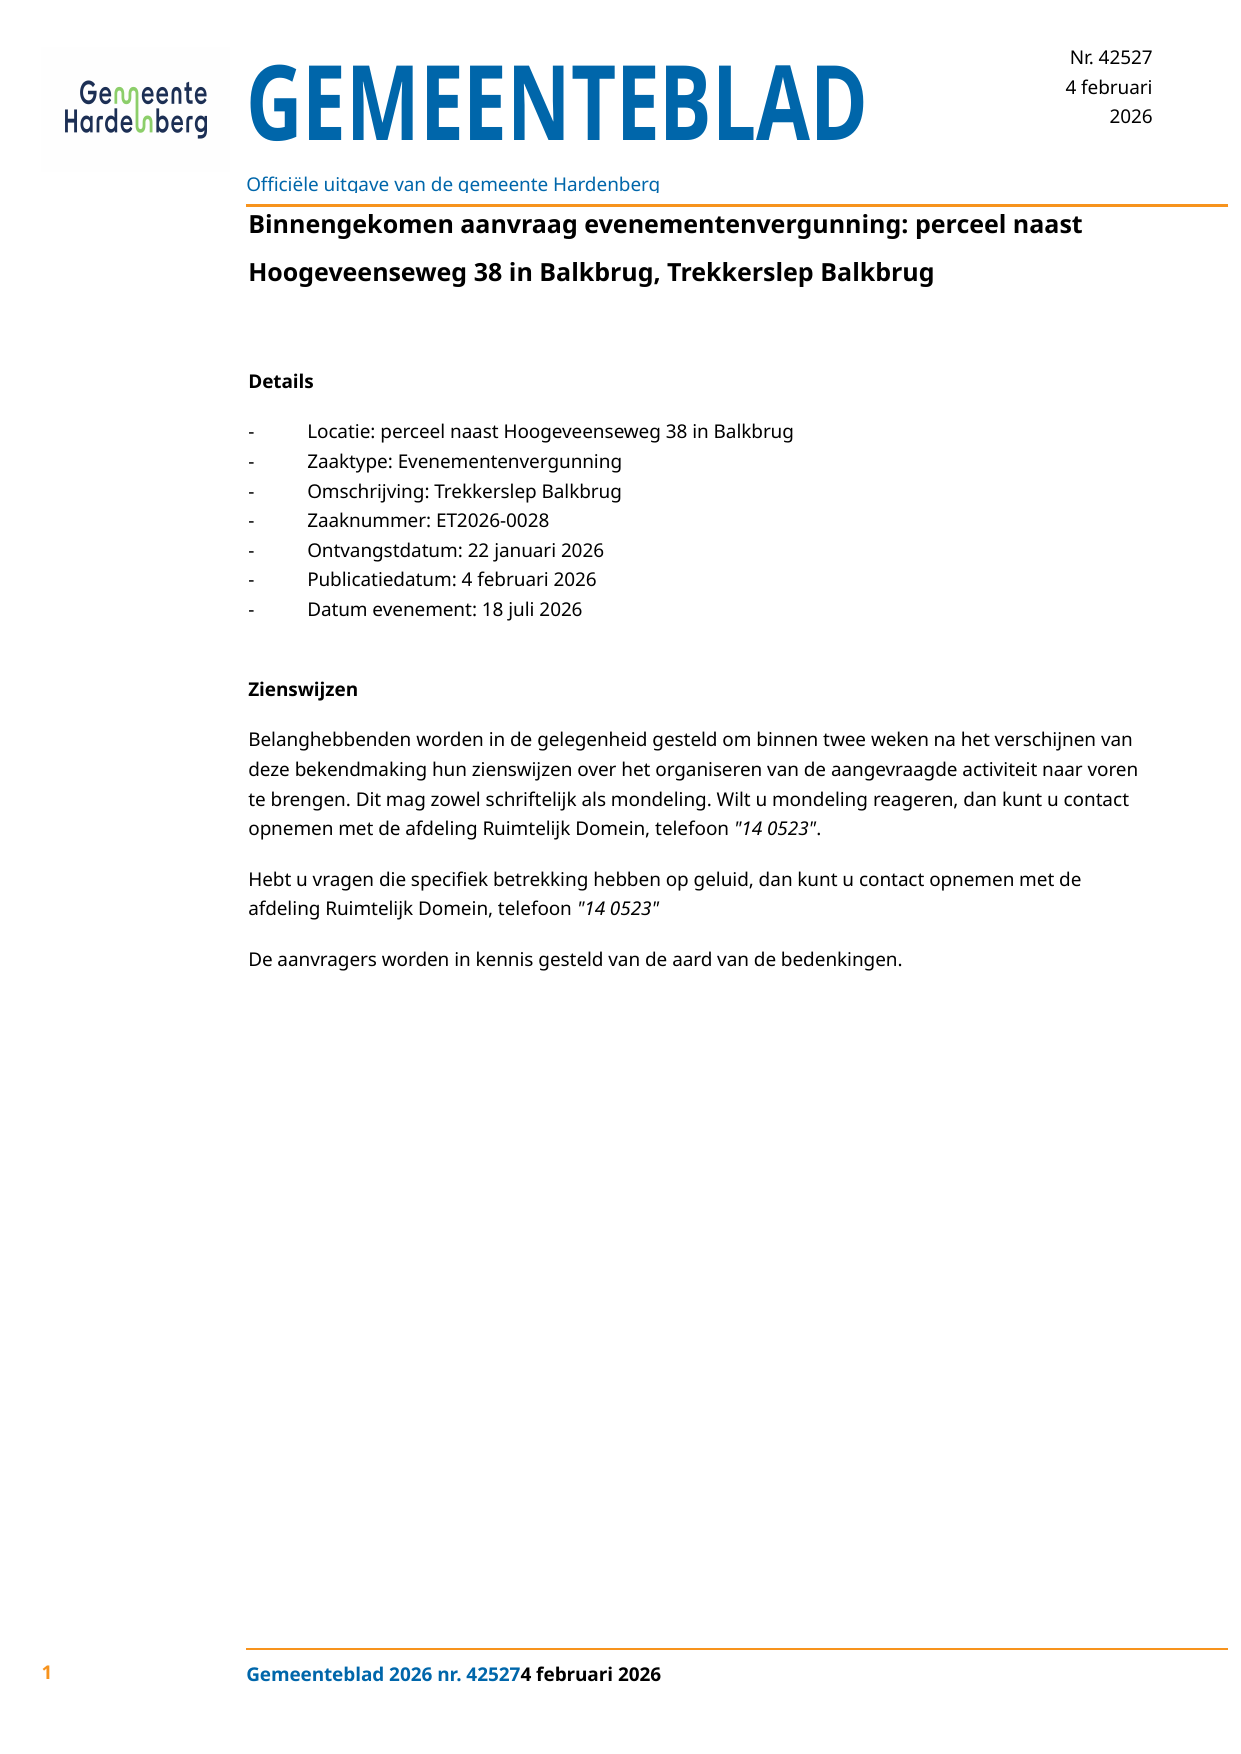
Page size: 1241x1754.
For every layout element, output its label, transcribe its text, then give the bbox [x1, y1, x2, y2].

text Details [248, 368, 1152, 394]
text De aanvragers worden in kennis gesteld van de aard van de bedenkingen. [248, 946, 1152, 972]
list Locatie: perceel naast Hoogeveenseweg 38 in Balkbrug [248, 419, 1152, 444]
text Zienswijzen [248, 676, 1152, 702]
list Zaaknummer: ET2026-0028 [248, 507, 1152, 533]
list Zaaktype: Evenementenvergunning [248, 448, 1152, 474]
list Datum evenement: 18 juli 2026 [248, 596, 1152, 622]
list Omschrijving: Trekkerslep Balkbrug [248, 478, 1152, 504]
text Hebt u vragen die specifiek betrekking hebben op geluid, dan kunt u contact opnemen met de afdeling Ruimtelijk Domein, telefoon "14 0523" [248, 866, 1152, 921]
text Binnengekomen aanvraag evenementenvergunning: perceel naast Hoogeveenseweg 38 in Balkbrug, Trekkerslep Balkbrug [248, 207, 1152, 288]
picture [41, 47, 231, 172]
text Belanghebbenden worden in de gelegenheid gesteld om binnen twee weken na het verschijnen van deze bekendmaking hun zienswijzen over het organiseren van de aangevraagde activiteit naar voren te brengen. Dit mag zowel schriftelijk als mondeling. Wilt u mondeling reageren, dan kunt u contact opnemen met de afdeling Ruimtelijk Domein, telefoon "14 0523". [248, 727, 1152, 841]
list Ontvangstdatum: 22 januari 2026 [248, 537, 1152, 563]
list Publicatiedatum: 4 februari 2026 [248, 567, 1152, 592]
